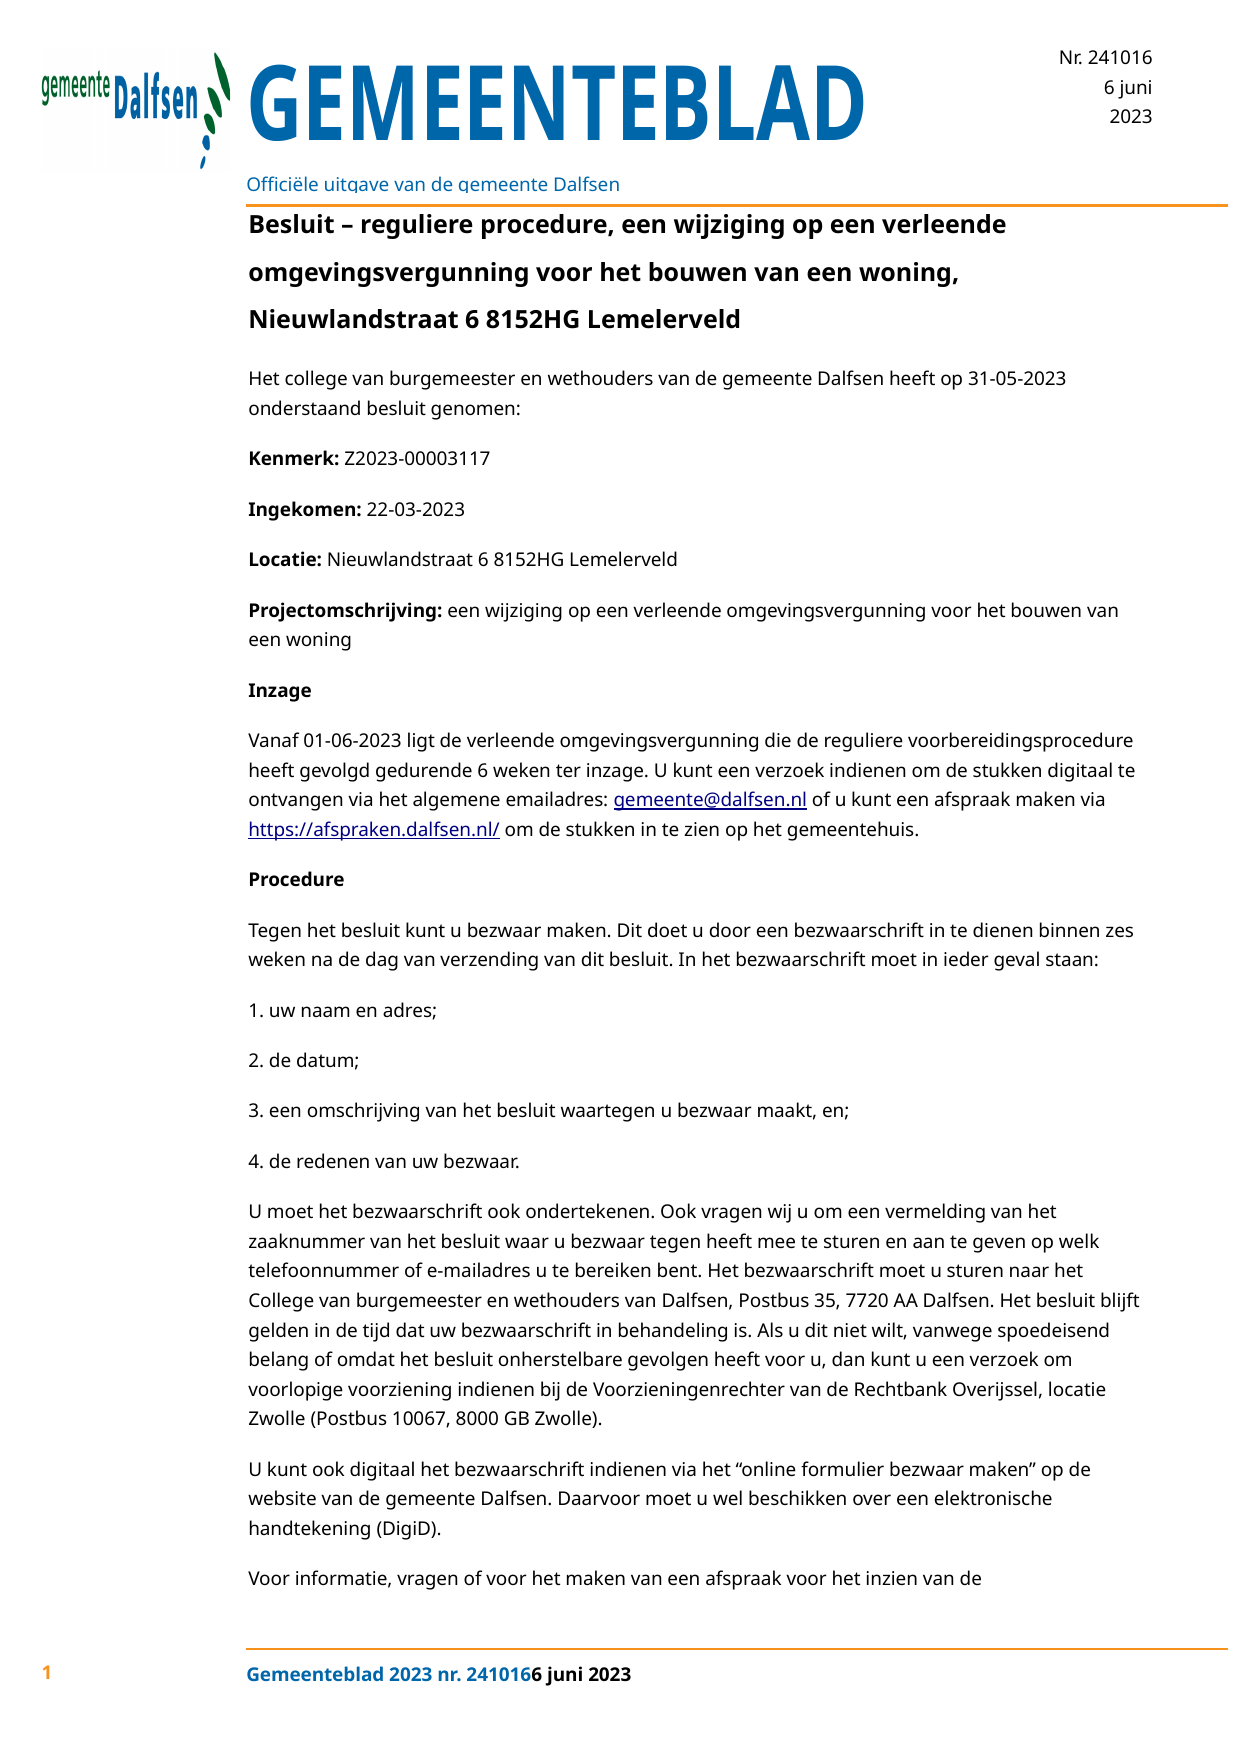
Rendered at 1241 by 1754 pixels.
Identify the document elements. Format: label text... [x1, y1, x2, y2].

text 3. een omschrijving van het besluit waartegen u bezwaar maakt, en; [248, 1098, 1152, 1123]
text Vanaf 01-06-2023 ligt de verleende omgevingsvergunning die de reguliere voorbereidingsprocedure heeft gevolgd gedurende 6 weken ter inzage. U kunt een verzoek indienen om de stukken digitaal te ontvangen via het algemene emailadres: gemeente@dalfsen.nl of u kunt een afspraak maken via https://afspraken.dalfsen.nl/ om de stukken in te zien op het gemeentehuis. [248, 727, 1152, 842]
text Kenmerk: Z2023-00003117 [248, 446, 1152, 471]
text Tegen het besluit kunt u bezwaar maken. Dit doet u door een bezwaarschrift in te dienen binnen zes weken na de dag van verzending van dit besluit. In het bezwaarschrift moet in ieder geval staan: [248, 917, 1152, 972]
text Projectomschrijving: een wijziging op een verleende omgevingsvergunning voor het bouwen van een woning [248, 597, 1152, 652]
text Procedure [248, 866, 1152, 892]
text Besluit – reguliere procedure, een wijziging op een verleende omgevingsvergunning voor het bouwen van een woning, Nieuwlandstraat 6 8152HG Lemelerveld [248, 207, 1152, 336]
picture [41, 47, 231, 172]
text Inzage [248, 677, 1152, 702]
text U kunt ook digitaal het bezwaarschrift indienen via het “online formulier bezwaar maken” op de website van de gemeente Dalfsen. Daarvoor moet u wel beschikken over een elektronische handtekening (DigiD). [248, 1456, 1152, 1541]
text Voor informatie, vragen of voor het maken van een afspraak voor het inzien van de [248, 1566, 1152, 1591]
text Locatie: Nieuwlandstraat 6 8152HG Lemelerveld [248, 546, 1152, 572]
text 1. uw naam en adres; [248, 997, 1152, 1022]
text Ingekomen: 22-03-2023 [248, 496, 1152, 522]
text U moet het bezwaarschrift ook ondertekenen. Ook vragen wij u om een vermelding van het zaaknummer van het besluit waar u bezwaar tegen heeft mee te sturen en aan te geven op welk telefoonnummer of e-mailadres u te bereiken bent. Het bezwaarschrift moet u sturen naar het College van burgemeester en wethouders van Dalfsen, Postbus 35, 7720 AA Dalfsen. Het besluit blijft gelden in de tijd dat uw bezwaarschrift in behandeling is. Als u dit niet wilt, vanwege spoedeisend belang of omdat het besluit onherstelbare gevolgen heeft voor u, dan kunt u een verzoek om voorlopige voorziening indienen bij de Voorzieningenrechter van de Rechtbank Overijssel, locatie Zwolle (Postbus 10067, 8000 GB Zwolle). [248, 1198, 1152, 1431]
text 2. de datum; [248, 1047, 1152, 1073]
text Het college van burgemeester en wethouders van de gemeente Dalfsen heeft op 31-05-2023 onderstaand besluit genomen: [248, 366, 1152, 421]
text 4. de redenen van uw bezwaar. [248, 1148, 1152, 1174]
